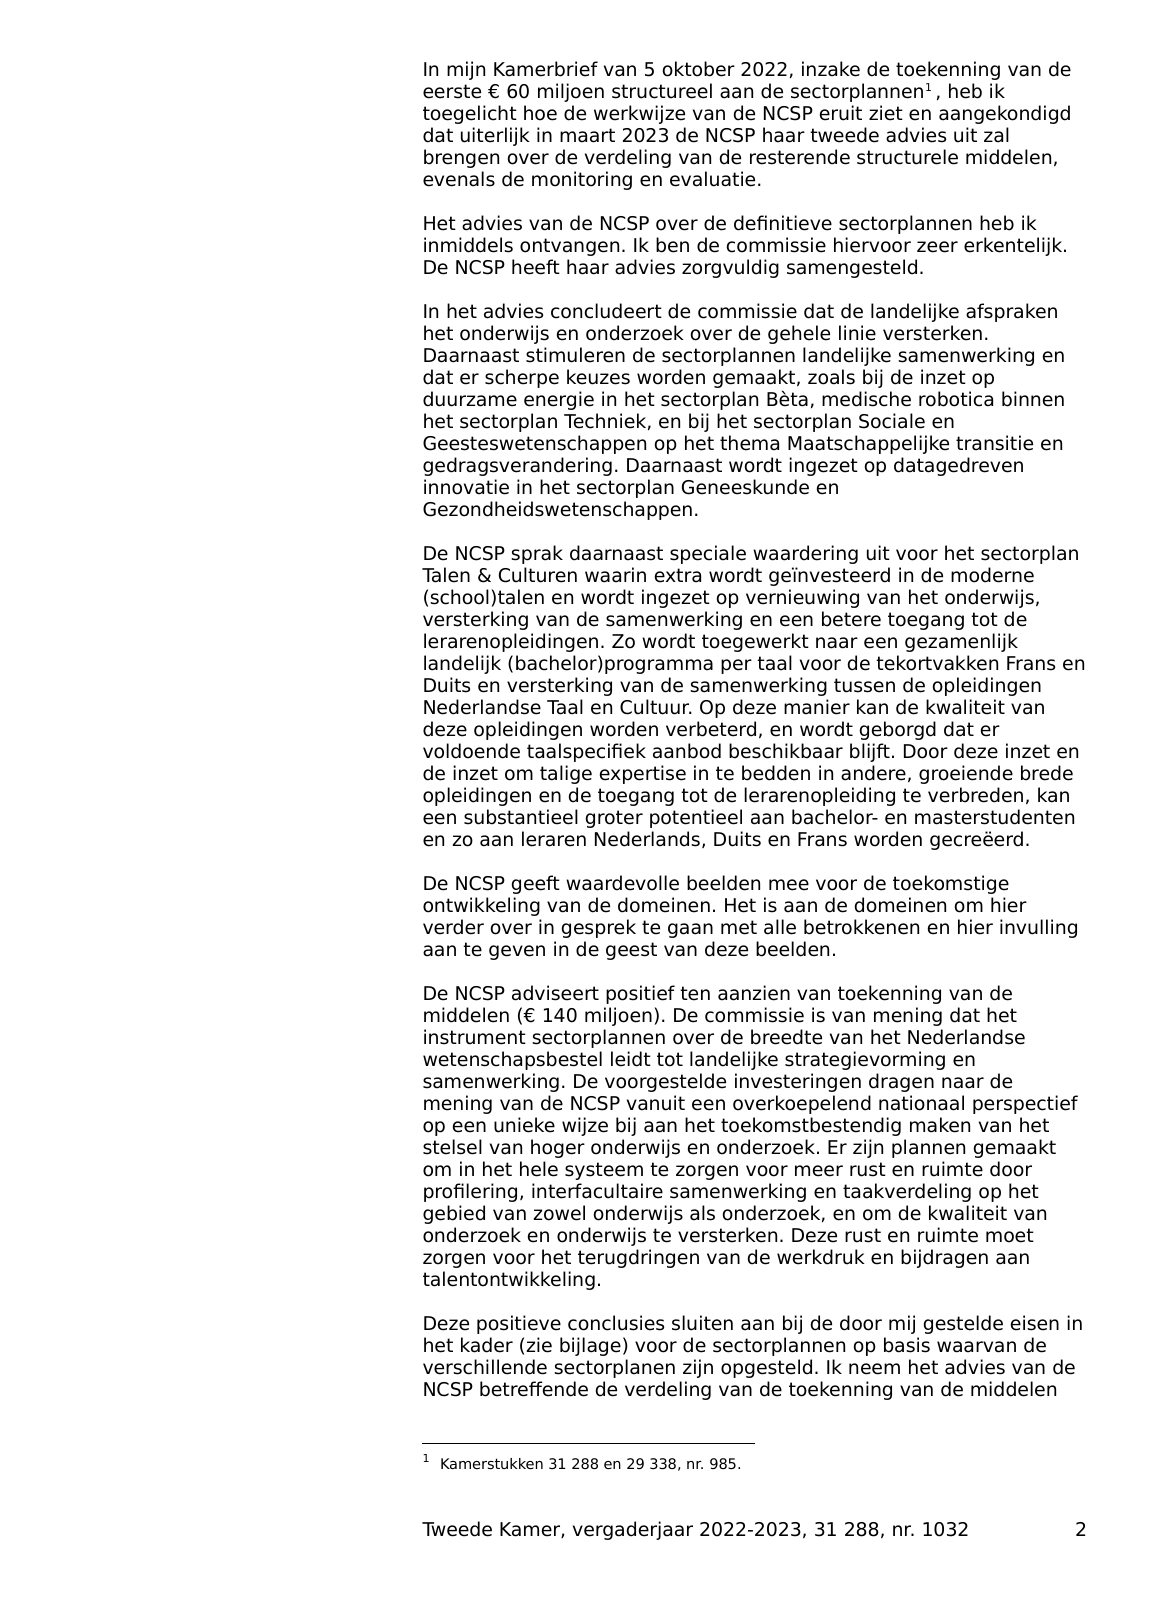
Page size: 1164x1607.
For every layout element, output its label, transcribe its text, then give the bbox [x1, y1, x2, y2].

text De NCSP adviseert positief ten aanzien van toekenning van de middelen (€ 140 miljoen). De commissie is van mening dat het instrument sectorplannen over de breedte van het Nederlandse wetenschapsbestel leidt tot landelijke strategievorming en samenwerking. De voorgestelde investeringen dragen naar de mening van de NCSP vanuit een overkoepelend nationaal perspectief op een unieke wijze bij aan het toekomstbestendig maken van het stelsel van hoger onderwijs en onderzoek. Er zijn plannen gemaakt om in het hele systeem te zorgen voor meer rust en ruimte door profilering, interfacultaire samenwerking en taakverdeling op het gebied van zowel onderwijs als onderzoek, en om de kwaliteit van onderzoek en onderwijs te versterken. Deze rust en ruimte moet zorgen voor het terugdringen van de werkdruk en bijdragen aan talentontwikkeling. [422, 983, 1087, 1291]
text Het advies van de NCSP over de definitieve sectorplannen heb ik inmiddels ontvangen. Ik ben de commissie hiervoor zeer erkentelijk. De NCSP heeft haar advies zorgvuldig samengesteld. [422, 213, 1087, 279]
text De NCSP geeft waardevolle beelden mee voor de toekomstige ontwikkeling van de domeinen. Het is aan de domeinen om hier verder over in gesprek te gaan met alle betrokkenen en hier invulling aan te geven in de geest van deze beelden. [422, 873, 1087, 961]
text De NCSP sprak daarnaast speciale waardering uit voor het sectorplan Talen & Culturen waarin extra wordt geïnvesteerd in de moderne (school)talen en wordt ingezet op vernieuwing van het onderwijs, versterking van de samenwerking en een betere toegang tot de lerarenopleidingen. Zo wordt toegewerkt naar een gezamenlijk landelijk (bachelor)programma per taal voor de tekortvakken Frans en Duits en versterking van de samenwerking tussen de opleidingen Nederlandse Taal en Cultuur. Op deze manier kan de kwaliteit van deze opleidingen worden verbeterd, en wordt geborgd dat er voldoende taalspecifiek aanbod beschikbaar blijft. Door deze inzet en de inzet om talige expertise in te bedden in andere, groeiende brede opleidingen en de toegang tot de lerarenopleiding te verbreden, kan een substantieel groter potentieel aan bachelor- en masterstudenten en zo aan leraren Nederlands, Duits en Frans worden gecreëerd. [422, 543, 1087, 851]
text Kamerstukken 31 288 en 29 338, nr. 985. [422, 1452, 1087, 1474]
text Deze positieve conclusies sluiten aan bij de door mij gestelde eisen in het kader (zie bijlage) voor de sectorplannen op basis waarvan de verschillende sectorplanen zijn opgesteld. Ik neem het advies van de NCSP betreffende de verdeling van de toekenning van de middelen [422, 1313, 1087, 1401]
text In mijn Kamerbrief van 5 oktober 2022, inzake de toekenning van de eerste € 60 miljoen structureel aan de sectorplannen, heb ik toegelicht hoe de werkwijze van de NCSP eruit ziet en aangekondigd dat uiterlijk in maart 2023 de NCSP haar tweede advies uit zal brengen over de verdeling van de resterende structurele middelen, evenals de monitoring en evaluatie. [422, 59, 1087, 191]
text In het advies concludeert de commissie dat de landelijke afspraken het onderwijs en onderzoek over de gehele linie versterken. Daarnaast stimuleren de sectorplannen landelijke samenwerking en dat er scherpe keuzes worden gemaakt, zoals bij de inzet op duurzame energie in het sectorplan Bèta, medische robotica binnen het sectorplan Techniek, en bij het sectorplan Sociale en Geesteswetenschappen op het thema Maatschappelijke transitie en gedragsverandering. Daarnaast wordt ingezet op datagedreven innovatie in het sectorplan Geneeskunde en Gezondheidswetenschappen. [422, 301, 1087, 521]
